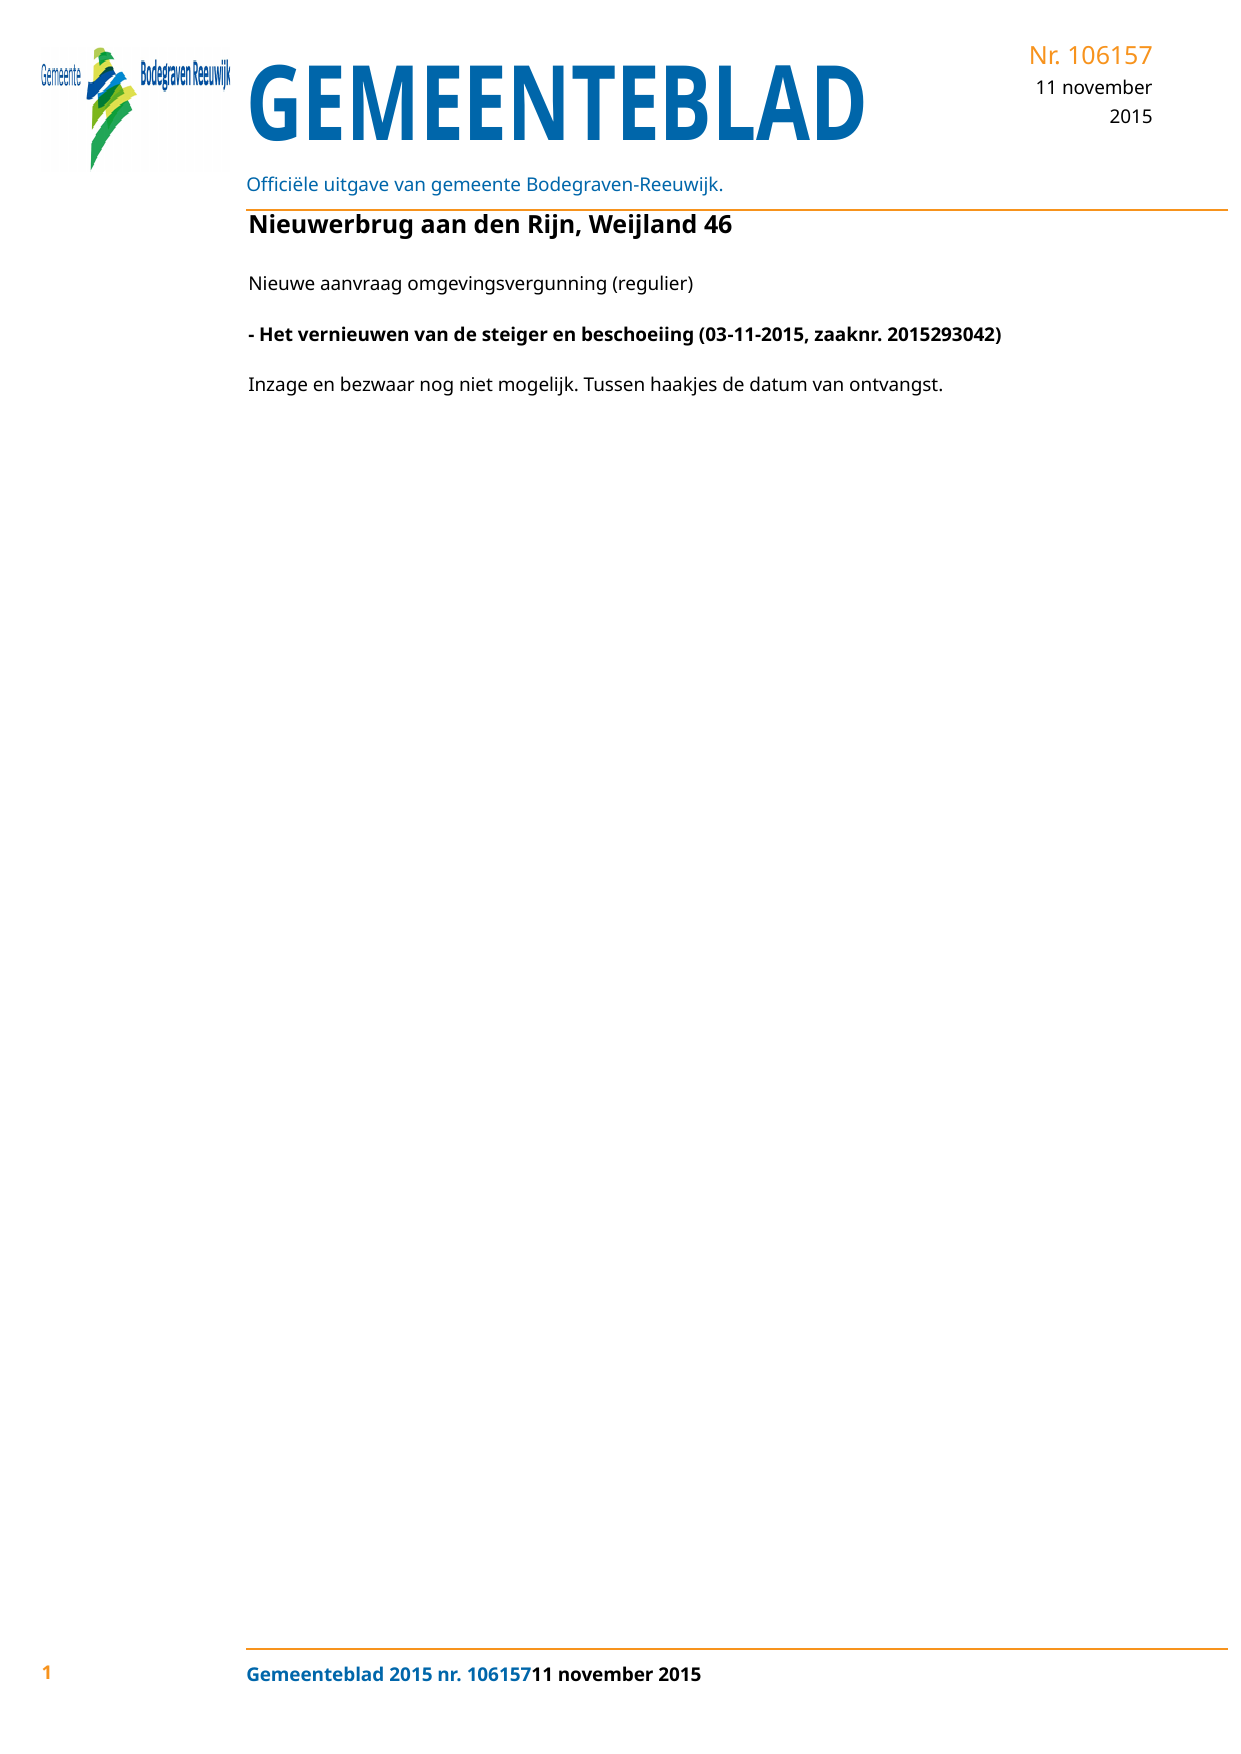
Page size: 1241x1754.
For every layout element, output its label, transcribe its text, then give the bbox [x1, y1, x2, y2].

text - Het vernieuwen van de steiger en beschoeiing (03‑11‑2015, zaaknr. 2015293042) [248, 321, 1152, 346]
text Inzage en bezwaar nog niet mogelijk. Tussen haakjes de datum van ontvangst. [248, 371, 1152, 397]
text Nieuwe aanvraag omgevingsvergunning (regulier) [248, 270, 1152, 296]
text Nieuwerbrug aan den Rijn, Weijland 46 [248, 211, 1152, 241]
picture [41, 47, 231, 172]
